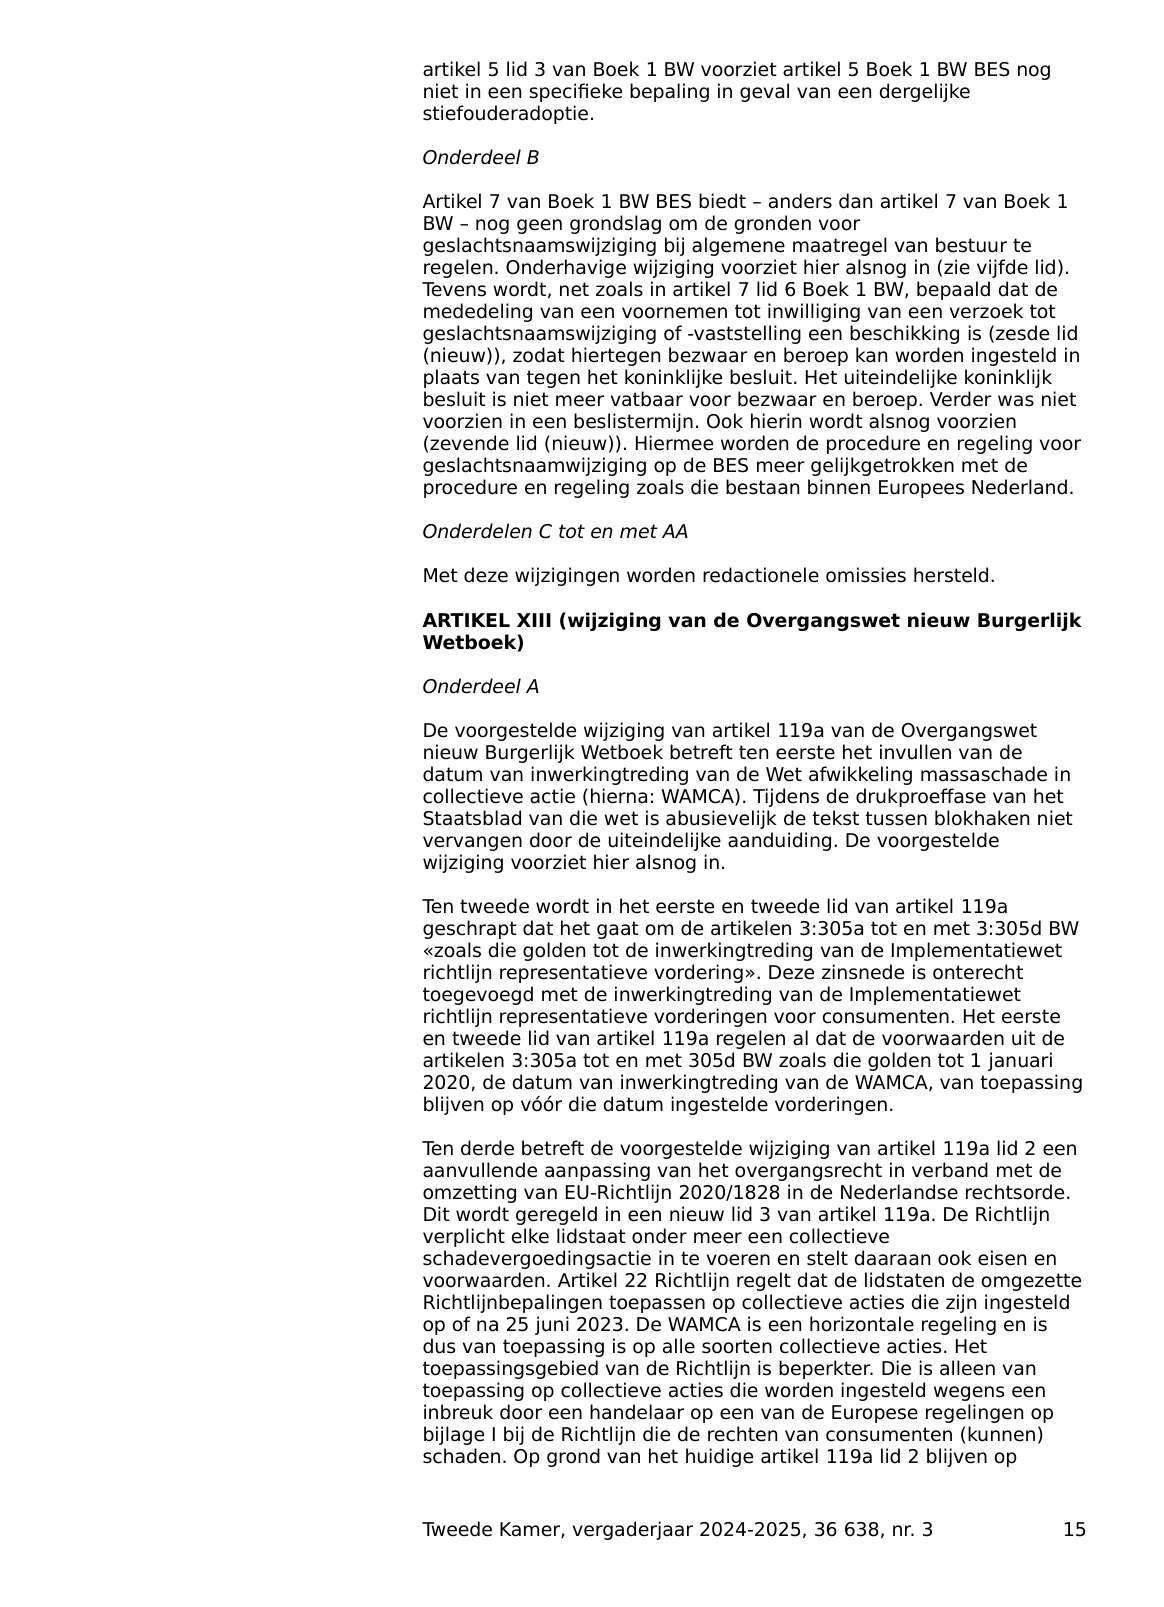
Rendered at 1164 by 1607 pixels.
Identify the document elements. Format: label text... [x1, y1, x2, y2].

subtitle Onderdeel B [422, 147, 1087, 169]
text Ten derde betreft de voorgestelde wijziging van artikel 119a lid 2 een aanvullende aanpassing van het overgangsrecht in verband met de omzetting van EU-Richtlijn 2020/1828 in de Nederlandse rechtsorde. Dit wordt geregeld in een nieuw lid 3 van artikel 119a. De Richtlijn verplicht elke lidstaat onder meer een collectieve schadevergoedingsactie in te voeren en stelt daaraan ook eisen en voorwaarden. Artikel 22 Richtlijn regelt dat de lidstaten de omgezette Richtlijnbepalingen toepassen op collectieve acties die zijn ingesteld op of na 25 juni 2023. De WAMCA is een horizontale regeling en is dus van toepassing is op alle soorten collectieve acties. Het toepassingsgebied van de Richtlijn is beperkter. Die is alleen van toepassing op collectieve acties die worden ingesteld wegens een inbreuk door een handelaar op een van de Europese regelingen op bijlage I bij de Richtlijn die de rechten van consumenten (kunnen) schaden. Op grond van het huidige artikel 119a lid 2 blijven op [422, 1138, 1087, 1468]
text Ten tweede wordt in het eerste en tweede lid van artikel 119a geschrapt dat het gaat om de artikelen 3:305a tot en met 3:305d BW «zoals die golden tot de inwerkingtreding van de Implementatiewet richtlijn representatieve vordering». Deze zinsnede is onterecht toegevoegd met de inwerkingtreding van de Implementatiewet richtlijn representatieve vorderingen voor consumenten. Het eerste en tweede lid van artikel 119a regelen al dat de voorwaarden uit de artikelen 3:305a tot en met 305d BW zoals die golden tot 1 januari 2020, de datum van inwerkingtreding van de WAMCA, van toepassing blijven op vóór die datum ingestelde vorderingen. [422, 896, 1087, 1116]
text Artikel 7 van Boek 1 BW BES biedt – anders dan artikel 7 van Boek 1 BW – nog geen grondslag om de gronden voor geslachtsnaamswijziging bij algemene maatregel van bestuur te regelen. Onderhavige wijziging voorziet hier alsnog in (zie vijfde lid). Tevens wordt, net zoals in artikel 7 lid 6 Boek 1 BW, bepaald dat de mededeling van een voornemen tot inwilliging van een verzoek tot geslachtsnaamswijziging of -vaststelling een beschikking is (zesde lid (nieuw)), zodat hiertegen bezwaar en beroep kan worden ingesteld in plaats van tegen het koninklijke besluit. Het uiteindelijke koninklijk besluit is niet meer vatbaar voor bezwaar en beroep. Verder was niet voorzien in een beslistermijn. Ook hierin wordt alsnog voorzien (zevende lid (nieuw)). Hiermee worden de procedure en regeling voor geslachtsnaamwijziging op de BES meer gelijkgetrokken met de procedure en regeling zoals die bestaan binnen Europees Nederland. [422, 191, 1087, 499]
text Met deze wijzigingen worden redactionele omissies hersteld. [422, 565, 1087, 587]
subtitle Onderdelen C tot en met AA [422, 521, 1087, 543]
text De voorgestelde wijziging van artikel 119a van de Overgangswet nieuw Burgerlijk Wetboek betreft ten eerste het invullen van de datum van inwerkingtreding van de Wet afwikkeling massaschade in collectieve actie (hierna: WAMCA). Tijdens de drukproeffase van het Staatsblad van die wet is abusievelijk de tekst tussen blokhaken niet vervangen door de uiteindelijke aanduiding. De voorgestelde wijziging voorziet hier alsnog in. [422, 720, 1087, 874]
subtitle Onderdeel A [422, 676, 1087, 698]
subtitle ARTIKEL XIII (wijziging van de Overgangswet nieuw Burgerlijk Wetboek) [422, 609, 1087, 653]
text artikel 5 lid 3 van Boek 1 BW voorziet artikel 5 Boek 1 BW BES nog niet in een specifieke bepaling in geval van een dergelijke stiefouderadoptie. [422, 59, 1087, 125]
